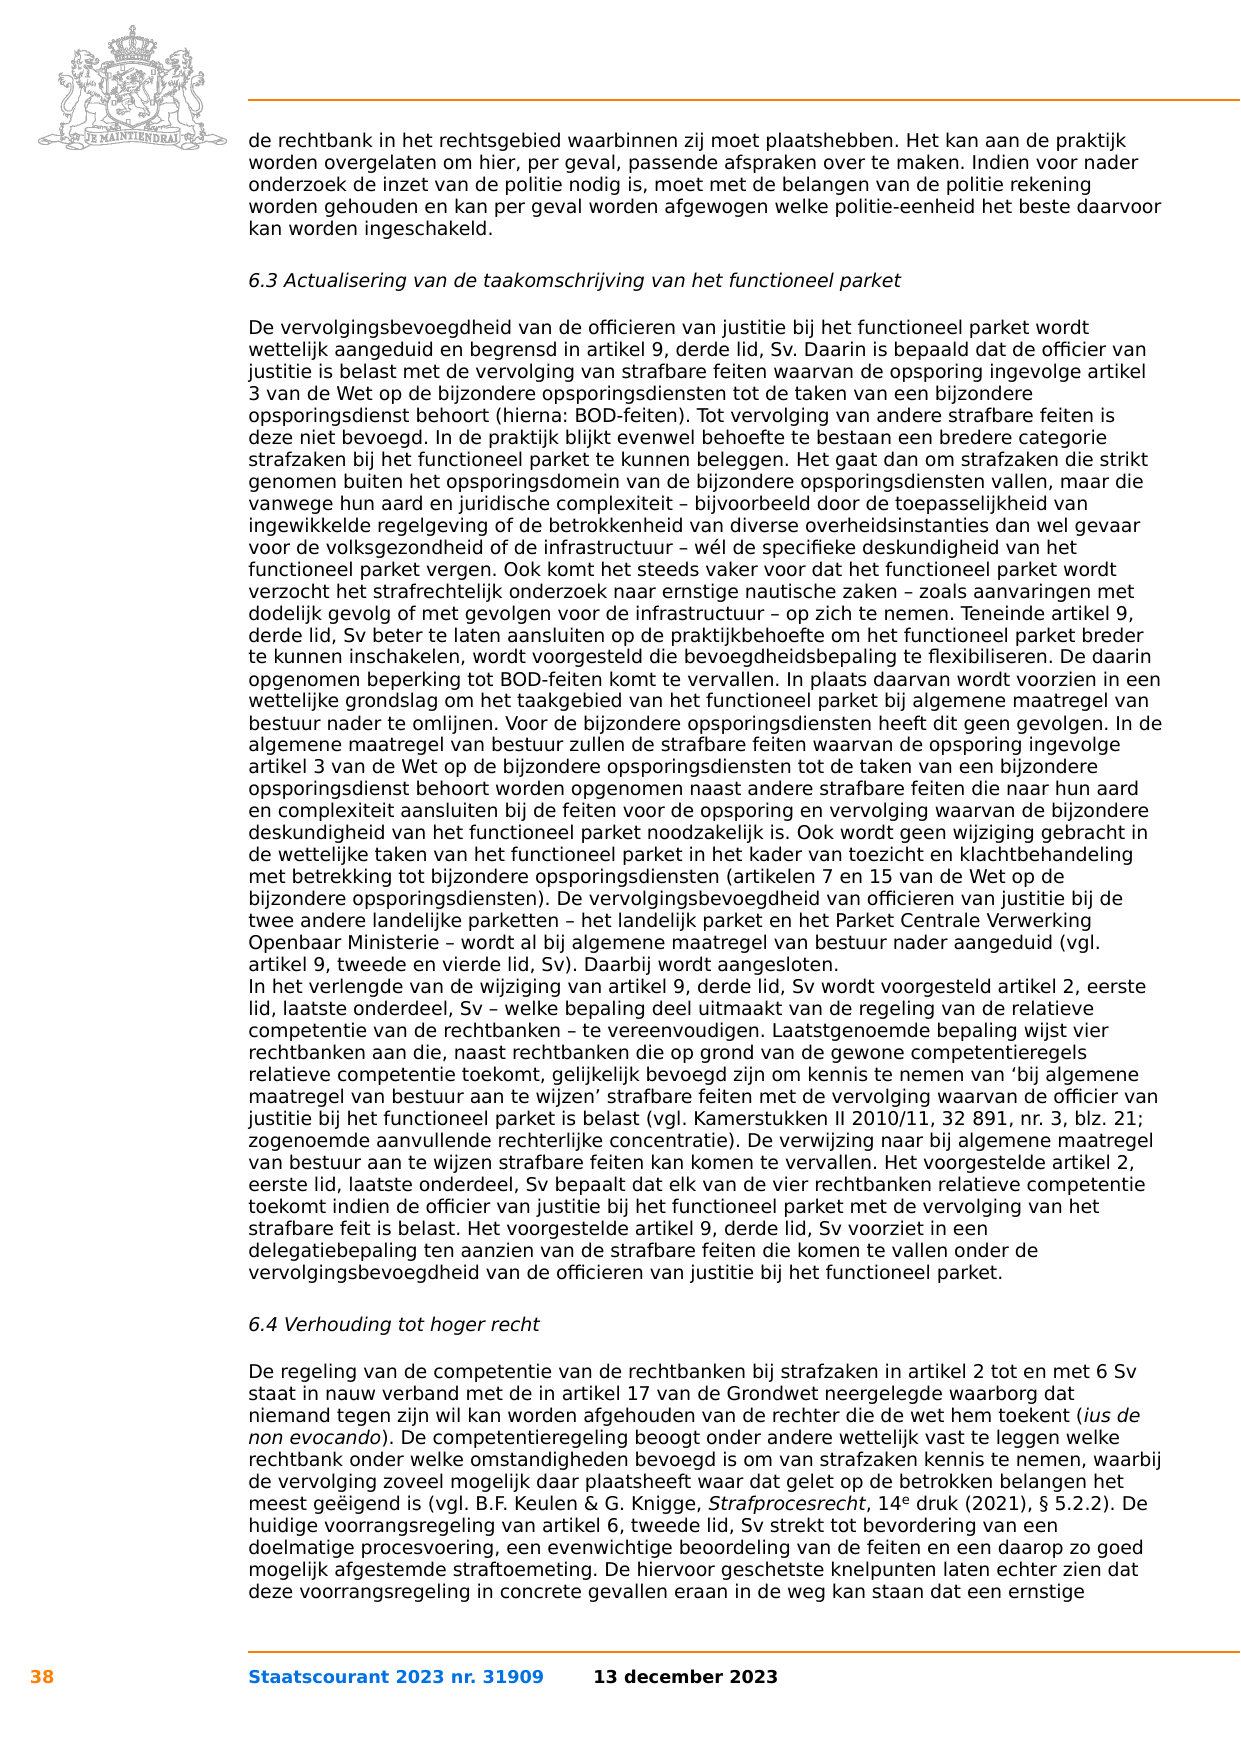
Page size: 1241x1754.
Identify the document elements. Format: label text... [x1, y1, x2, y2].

picture [38, 25, 227, 150]
text De regeling van de competentie van de rechtbanken bij strafzaken in artikel 2 tot en met 6 Sv staat in nauw verband met de in artikel 17 van de Grondwet neergelegde waarborg dat niemand tegen zijn wil kan worden afgehouden van de rechter die de wet hem toekent (ius de non evocando). De competentieregeling beoogt onder andere wettelijk vast te leggen welke rechtbank onder welke omstandigheden bevoegd is om van strafzaken kennis te nemen, waarbij de vervolging zoveel mogelijk daar plaatsheeft waar dat gelet op de betrokken belangen het meest geëigend is (vgl. B.F. Keulen & G. Knigge, Strafprocesrecht, 14e druk (2021), § 5.2.2). De huidige voorrangsregeling van artikel 6, tweede lid, Sv strekt tot bevordering van een doelmatige procesvoering, een evenwichtige beoordeling van de feiten en een daarop zo goed mogelijk afgestemde straftoemeting. De hiervoor geschetste knelpunten laten echter zien dat deze voorrangsregeling in concrete gevallen eraan in de weg kan staan dat een ernstige [248, 1361, 1163, 1603]
text In het verlengde van de wijziging van artikel 9, derde lid, Sv wordt voorgesteld artikel 2, eerste lid, laatste onderdeel, Sv – welke bepaling deel uitmaakt van de regeling van de relatieve competentie van de rechtbanken – te vereenvoudigen. Laatstgenoemde bepaling wijst vier rechtbanken aan die, naast rechtbanken die op grond van de gewone competentieregels relatieve competentie toekomt, gelijkelijk bevoegd zijn om kennis te nemen van ‘bij algemene maatregel van bestuur aan te wijzen’ strafbare feiten met de vervolging waarvan de officier van justitie bij het functioneel parket is belast (vgl. Kamerstukken II 2010/11, 32 891, nr. 3, blz. 21; zogenoemde aanvullende rechterlijke concentratie). De verwijzing naar bij algemene maatregel van bestuur aan te wijzen strafbare feiten kan komen te vervallen. Het voorgestelde artikel 2, eerste lid, laatste onderdeel, Sv bepaalt dat elk van de vier rechtbanken relatieve competentie toekomt indien de officier van justitie bij het functioneel parket met de vervolging van het strafbare feit is belast. Het voorgestelde artikel 9, derde lid, Sv voorziet in een delegatiebepaling ten aanzien van de strafbare feiten die komen te vallen onder de vervolgingsbevoegdheid van de officieren van justitie bij het functioneel parket. [248, 976, 1163, 1284]
text De vervolgingsbevoegdheid van de officieren van justitie bij het functioneel parket wordt wettelijk aangeduid en begrensd in artikel 9, derde lid, Sv. Daarin is bepaald dat de officier van justitie is belast met de vervolging van strafbare feiten waarvan de opsporing ingevolge artikel 3 van de Wet op de bijzondere opsporingsdiensten tot de taken van een bijzondere opsporingsdienst behoort (hierna: BOD-feiten). Tot vervolging van andere strafbare feiten is deze niet bevoegd. In de praktijk blijkt evenwel behoefte te bestaan een bredere categorie strafzaken bij het functioneel parket te kunnen beleggen. Het gaat dan om strafzaken die strikt genomen buiten het opsporingsdomein van de bijzondere opsporingsdiensten vallen, maar die vanwege hun aard en juridische complexiteit – bijvoorbeeld door de toepasselijkheid van ingewikkelde regelgeving of de betrokkenheid van diverse overheidsinstanties dan wel gevaar voor de volksgezondheid of de infrastructuur – wél de specifieke deskundigheid van het functioneel parket vergen. Ook komt het steeds vaker voor dat het functioneel parket wordt verzocht het strafrechtelijk onderzoek naar ernstige nautische zaken – zoals aanvaringen met dodelijk gevolg of met gevolgen voor de infrastructuur – op zich te nemen. Teneinde artikel 9, derde lid, Sv beter te laten aansluiten op de praktijkbehoefte om het functioneel parket breder te kunnen inschakelen, wordt voorgesteld die bevoegdheidsbepaling te flexibiliseren. De daarin opgenomen beperking tot BOD-feiten komt te vervallen. In plaats daarvan wordt voorzien in een wettelijke grondslag om het taakgebied van het functioneel parket bij algemene maatregel van bestuur nader te omlijnen. Voor de bijzondere opsporingsdiensten heeft dit geen gevolgen. In de algemene maatregel van bestuur zullen de strafbare feiten waarvan de opsporing ingevolge artikel 3 van de Wet op de bijzondere opsporingsdiensten tot de taken van een bijzondere opsporingsdienst behoort worden opgenomen naast andere strafbare feiten die naar hun aard en complexiteit aansluiten bij de feiten voor de opsporing en vervolging waarvan de bijzondere deskundigheid van het functioneel parket noodzakelijk is. Ook wordt geen wijziging gebracht in de wettelijke taken van het functioneel parket in het kader van toezicht en klachtbehandeling met betrekking tot bijzondere opsporingsdiensten (artikelen 7 en 15 van de Wet op de bijzondere opsporingsdiensten). De vervolgingsbevoegdheid van officieren van justitie bij de twee andere landelijke parketten – het landelijk parket en het Parket Centrale Verwerking Openbaar Ministerie – wordt al bij algemene maatregel van bestuur nader aangeduid (vgl. artikel 9, tweede en vierde lid, Sv). Daarbij wordt aangesloten. [248, 317, 1163, 976]
subtitle 6.4 Verhouding tot hoger recht [248, 1314, 1163, 1336]
text de rechtbank in het rechtsgebied waarbinnen zij moet plaatshebben. Het kan aan de praktijk worden overgelaten om hier, per geval, passende afspraken over te maken. Indien voor nader onderzoek de inzet van de politie nodig is, moet met de belangen van de politie rekening worden gehouden en kan per geval worden afgewogen welke politie-eenheid het beste daarvoor kan worden ingeschakeld. [248, 130, 1163, 240]
subtitle 6.3 Actualisering van de taakomschrijving van het functioneel parket [248, 270, 1163, 292]
